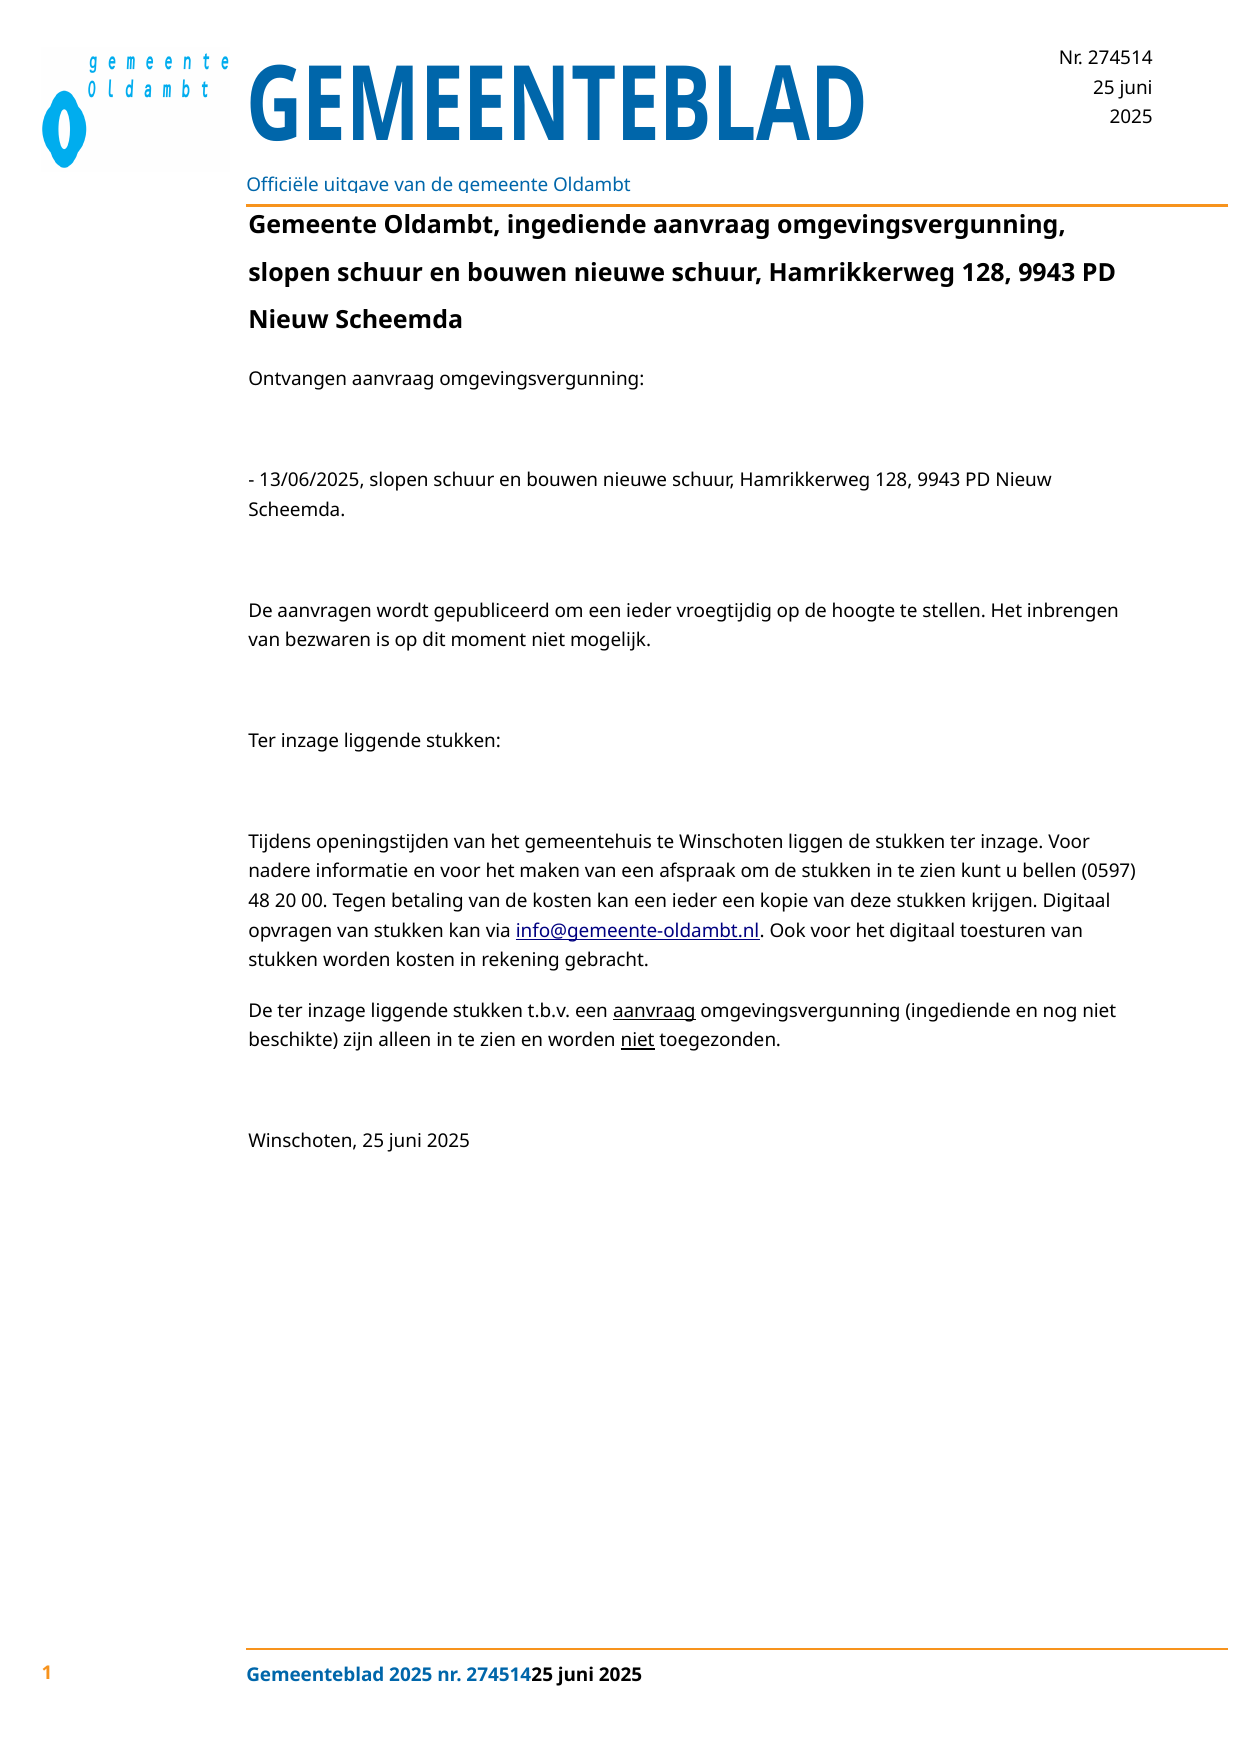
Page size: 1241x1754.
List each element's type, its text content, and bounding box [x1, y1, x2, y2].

text Winschoten, 25 juni 2025 [248, 1127, 1152, 1153]
text Ter inzage liggende stukken: [248, 727, 1152, 753]
text Tijdens openingstijden van het gemeentehuis te Winschoten liggen de stukken ter inzage. Voor nadere informatie en voor het maken van een afspraak om de stukken in te zien kunt u bellen (0597) 48 20 00. Tegen betaling van de kosten kan een ieder een kopie van deze stukken krijgen. Digitaal opvragen van stukken kan via info@gemeente-oldambt.nl. Ook voor het digitaal toesturen van stukken worden kosten in rekening gebracht. [248, 828, 1152, 972]
picture [41, 47, 231, 172]
text De aanvragen wordt gepubliceerd om een ieder vroegtijdig op de hoogte te stellen. Het inbrengen van bezwaren is op dit moment niet mogelijk. [248, 597, 1152, 652]
text De ter inzage liggende stukken t.b.v. een aanvraag omgevingsvergunning (ingediende en nog niet beschikte) zijn alleen in te zien en worden niet toegezonden. [248, 997, 1152, 1052]
text - 13/06/2025, slopen schuur en bouwen nieuwe schuur, Hamrikkerweg 128, 9943 PD Nieuw Scheemda. [248, 466, 1152, 522]
text Gemeente Oldambt, ingediende aanvraag omgevingsvergunning, slopen schuur en bouwen nieuwe schuur, Hamrikkerweg 128, 9943 PD Nieuw Scheemda [248, 207, 1152, 336]
text Ontvangen aanvraag omgevingsvergunning: [248, 366, 1152, 391]
